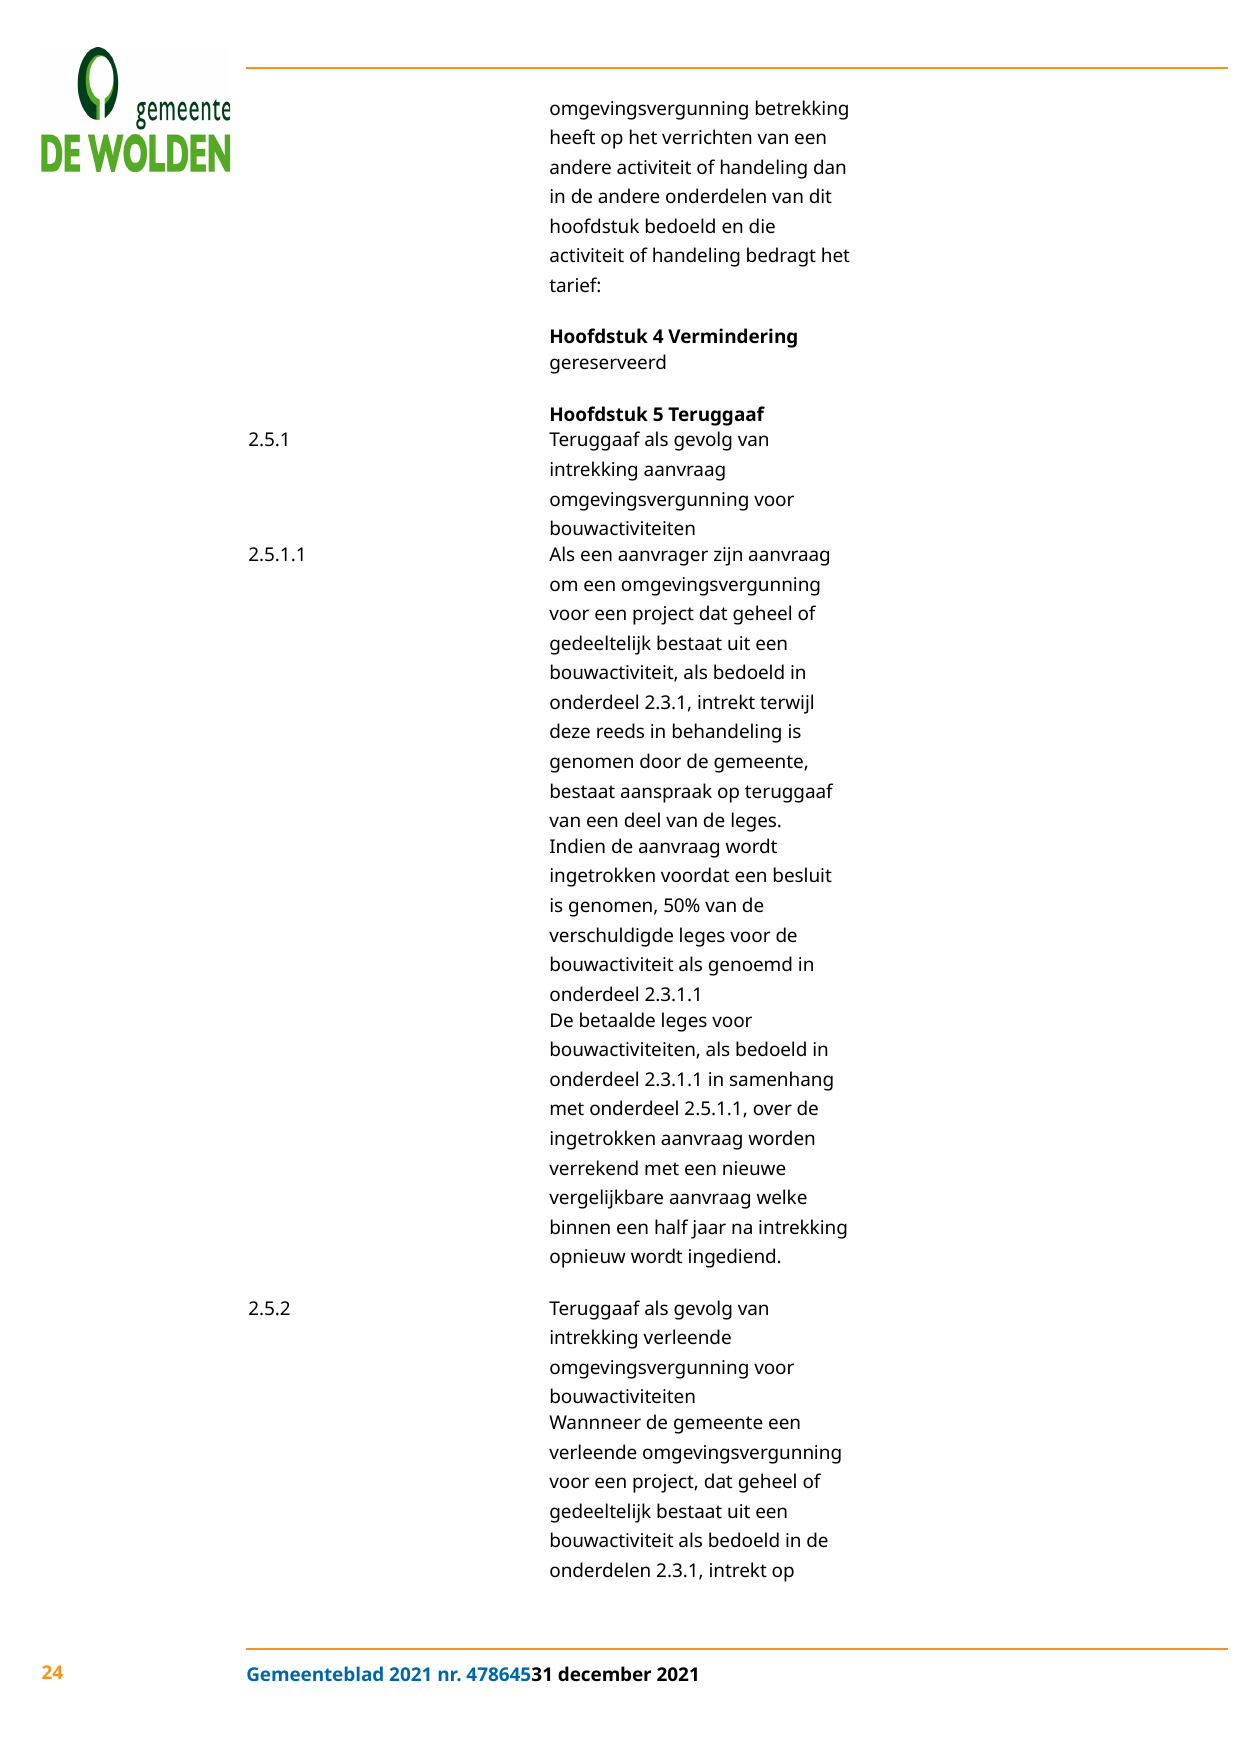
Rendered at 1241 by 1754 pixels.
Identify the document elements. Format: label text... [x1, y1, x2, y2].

table_cell [248, 95, 549, 298]
table_cell Teruggaaf als gevolg van intrekking verleende omgevingsvergunning voor bouwactiviteiten [549, 1295, 850, 1409]
table_cell gereserveerd [549, 350, 850, 375]
table_cell omgevingsvergunning betrekking heeft op het verrichten van een andere activiteit of handeling dan in de andere onderdelen van dit hoofdstuk bedoeld en die activiteit of handeling bedragt het tarief: [549, 95, 850, 298]
table_cell [850, 95, 1152, 298]
table_cell [850, 1409, 1152, 1583]
table_cell [248, 375, 549, 401]
table_cell [850, 1269, 1152, 1295]
table_cell 2.5.1.1 [248, 541, 549, 833]
table_cell [850, 375, 1152, 401]
table_cell [850, 541, 1152, 833]
table_cell [850, 427, 1152, 541]
table_cell 2.5.1 [248, 427, 549, 541]
table_cell [248, 1409, 549, 1583]
table_cell [248, 298, 549, 324]
table_cell Wannneer de gemeente een verleende omgevingsvergunning voor een project, dat geheel of gedeeltelijk bestaat uit een bouwactiviteit als bedoeld in de onderdelen 2.3.1, intrekt op [549, 1409, 850, 1583]
table_cell [850, 401, 1152, 427]
table_cell [248, 1007, 549, 1269]
table_cell [248, 833, 549, 1007]
table_cell [850, 1007, 1152, 1269]
table_cell [248, 1269, 549, 1295]
table_cell [248, 324, 549, 349]
table_cell Hoofdstuk 4 Vermindering [549, 324, 850, 349]
table_cell Indien de aanvraag wordt ingetrokken voordat een besluit is genomen, 50% van de verschuldigde leges voor de bouwactiviteit als genoemd in onderdeel 2.3.1.1 [549, 833, 850, 1007]
table_cell 2.5.2 [248, 1295, 549, 1409]
table_cell Hoofdstuk 5 Teruggaaf [549, 401, 850, 427]
table_cell [850, 324, 1152, 349]
table_cell [850, 833, 1152, 1007]
table_cell [549, 298, 850, 324]
table_cell Als een aanvrager zijn aanvraag om een omgevingsvergunning voor een project dat geheel of gedeeltelijk bestaat uit een bouwactiviteit, als bedoeld in onderdeel 2.3.1, intrekt terwijl deze reeds in behandeling is genomen door de gemeente, bestaat aanspraak op teruggaaf van een deel van de leges. [549, 541, 850, 833]
table_cell [248, 401, 549, 427]
table_cell [850, 298, 1152, 324]
table_cell De betaalde leges voor bouwactiviteiten, als bedoeld in onderdeel 2.3.1.1 in samenhang met onderdeel 2.5.1.1, over de ingetrokken aanvraag worden verrekend met een nieuwe vergelijkbare aanvraag welke binnen een half jaar na intrekking opnieuw wordt ingediend. [549, 1007, 850, 1269]
table_cell Teruggaaf als gevolg van intrekking aanvraag omgevingsvergunning voor bouwactiviteiten [549, 427, 850, 541]
table_cell [549, 375, 850, 401]
picture [41, 47, 231, 172]
table_cell [248, 350, 549, 375]
table_cell [850, 350, 1152, 375]
table_cell [549, 1269, 850, 1295]
table_cell [850, 1295, 1152, 1409]
